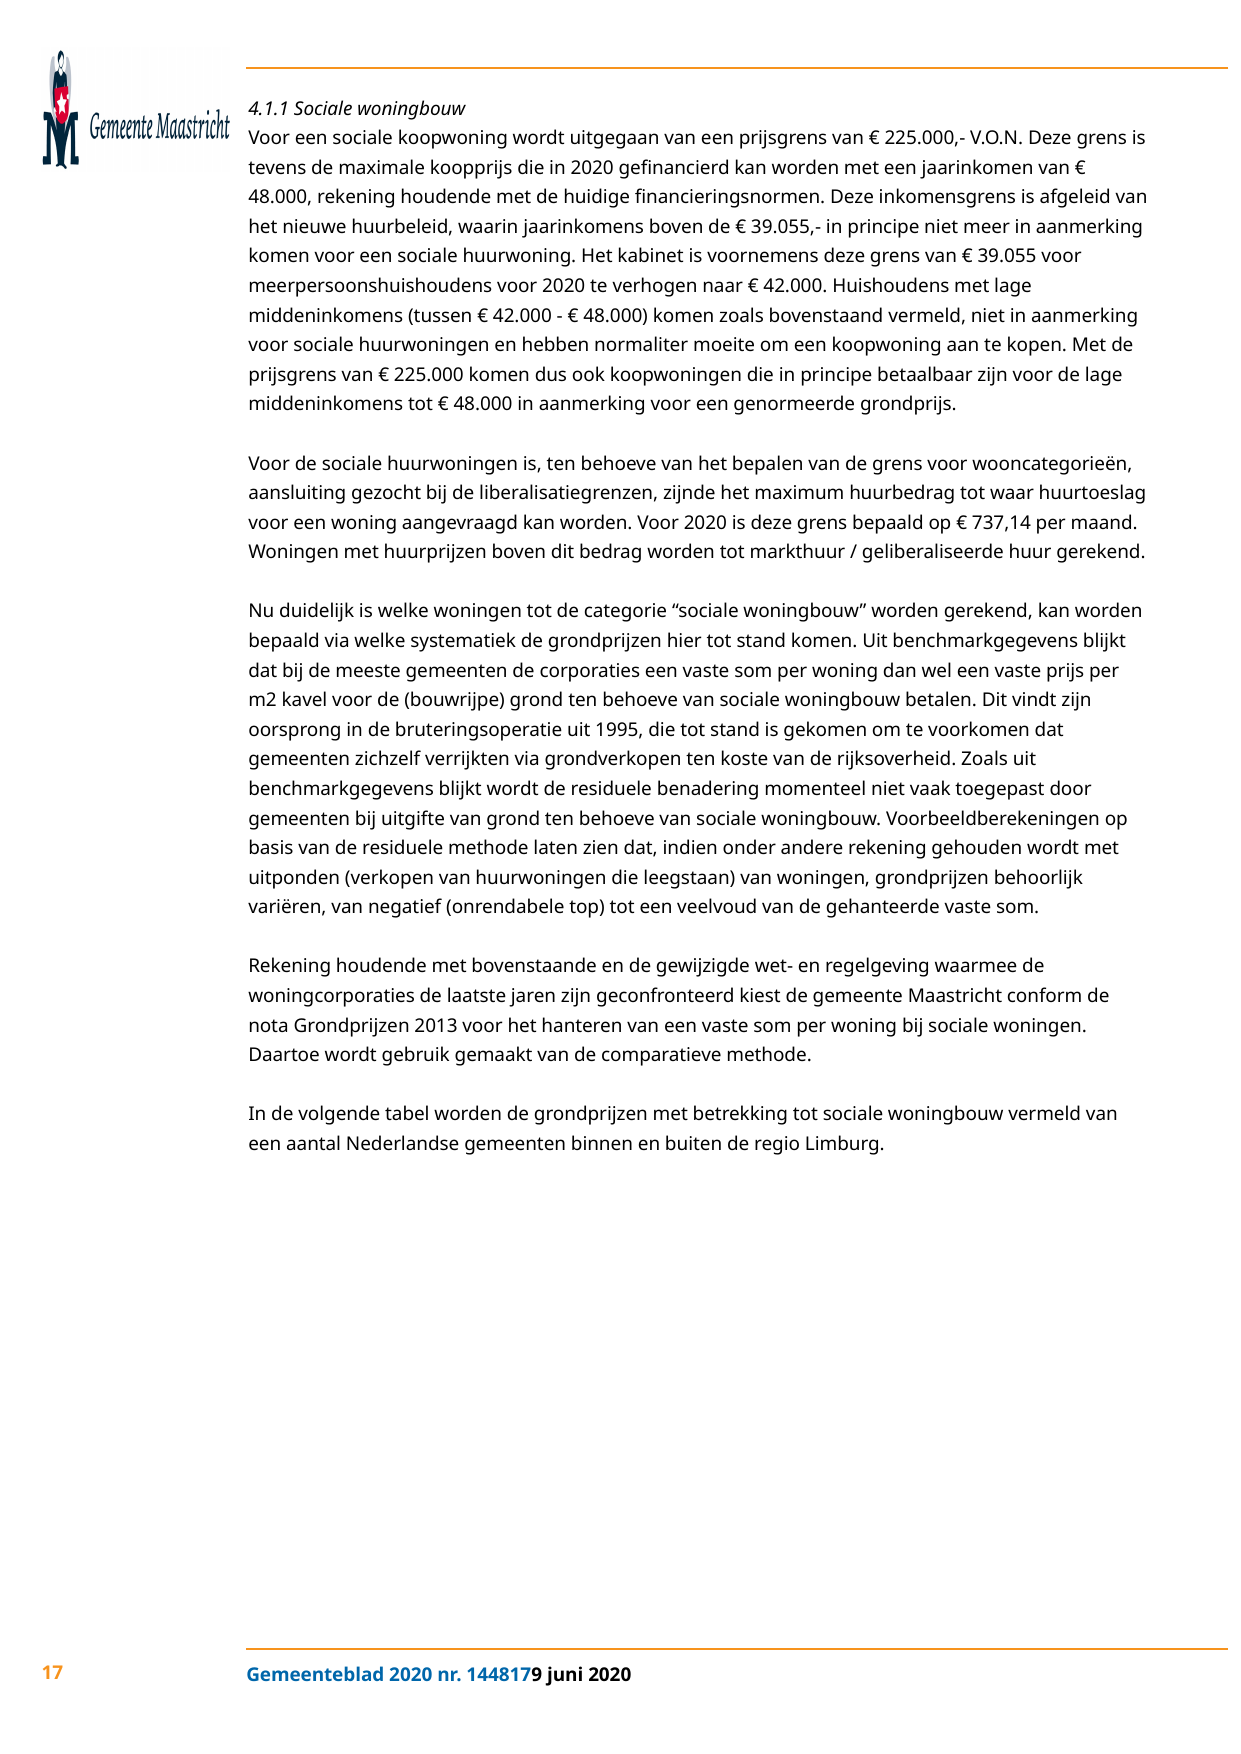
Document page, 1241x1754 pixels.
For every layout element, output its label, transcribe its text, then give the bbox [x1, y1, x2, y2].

text Voor de sociale huurwoningen is, ten behoeve van het bepalen van de grens voor wooncategorieën, aansluiting gezocht bij de liberalisatiegrenzen, zijnde het maximum huurbedrag tot waar huurtoeslag voor een woning aangevraagd kan worden. Voor 2020 is deze grens bepaald op € 737,14 per maand. Woningen met huurprijzen boven dit bedrag worden tot markthuur / geliberaliseerde huur gerekend. [248, 450, 1152, 564]
text 4.1.1 Sociale woningbouw [248, 95, 1152, 121]
text Nu duidelijk is welke woningen tot de categorie “sociale woningbouw” worden gerekend, kan worden bepaald via welke systematiek de grondprijzen hier tot stand komen. Uit benchmarkgegevens blijkt dat bij de meeste gemeenten de corporaties een vaste som per woning dan wel een vaste prijs per m2 kavel voor de (bouwrijpe) grond ten behoeve van sociale woningbouw betalen. Dit vindt zijn oorsprong in de bruteringsoperatie uit 1995, die tot stand is gekomen om te voorkomen dat gemeenten zichzelf verrijkten via grondverkopen ten koste van de rijksoverheid. Zoals uit benchmarkgegevens blijkt wordt de residuele benadering momenteel niet vaak toegepast door gemeenten bij uitgifte van grond ten behoeve van sociale woningbouw. Voorbeeldberekeningen op basis van de residuele methode laten zien dat, indien onder andere rekening gehouden wordt met uitponden (verkopen van huurwoningen die leegstaan) van woningen, grondprijzen behoorlijk variëren, van negatief (onrendabele top) tot een veelvoud van de gehanteerde vaste som. [248, 598, 1152, 919]
picture [41, 47, 231, 172]
text In de volgende tabel worden de grondprijzen met betrekking tot sociale woningbouw vermeld van een aantal Nederlandse gemeenten binnen en buiten de regio Limburg. [248, 1101, 1152, 1156]
text Rekening houdende met bovenstaande en de gewijzigde wet- en regelgeving waarmee de woningcorporaties de laatste jaren zijn geconfronteerd kiest de gemeente Maastricht conform de nota Grondprijzen 2013 voor het hanteren van een vaste som per woning bij sociale woningen. Daartoe wordt gebruik gemaakt van de comparatieve methode. [248, 953, 1152, 1067]
text Voor een sociale koopwoning wordt uitgegaan van een prijsgrens van € 225.000,- V.O.N. Deze grens is tevens de maximale koopprijs die in 2020 gefinancierd kan worden met een jaarinkomen van € 48.000, rekening houdende met de huidige financieringsnormen. Deze inkomensgrens is afgeleid van het nieuwe huurbeleid, waarin jaarinkomens boven de € 39.055,- in principe niet meer in aanmerking komen voor een sociale huurwoning. Het kabinet is voornemens deze grens van € 39.055 voor meerpersoonshuishoudens voor 2020 te verhogen naar € 42.000. Huishoudens met lage middeninkomens (tussen € 42.000 - € 48.000) komen zoals bovenstaand vermeld, niet in aanmerking voor sociale huurwoningen en hebben normaliter moeite om een koopwoning aan te kopen. Met de prijsgrens van € 225.000 komen dus ook koopwoningen die in principe betaalbaar zijn voor de lage middeninkomens tot € 48.000 in aanmerking voor een genormeerde grondprijs. [248, 124, 1152, 416]
